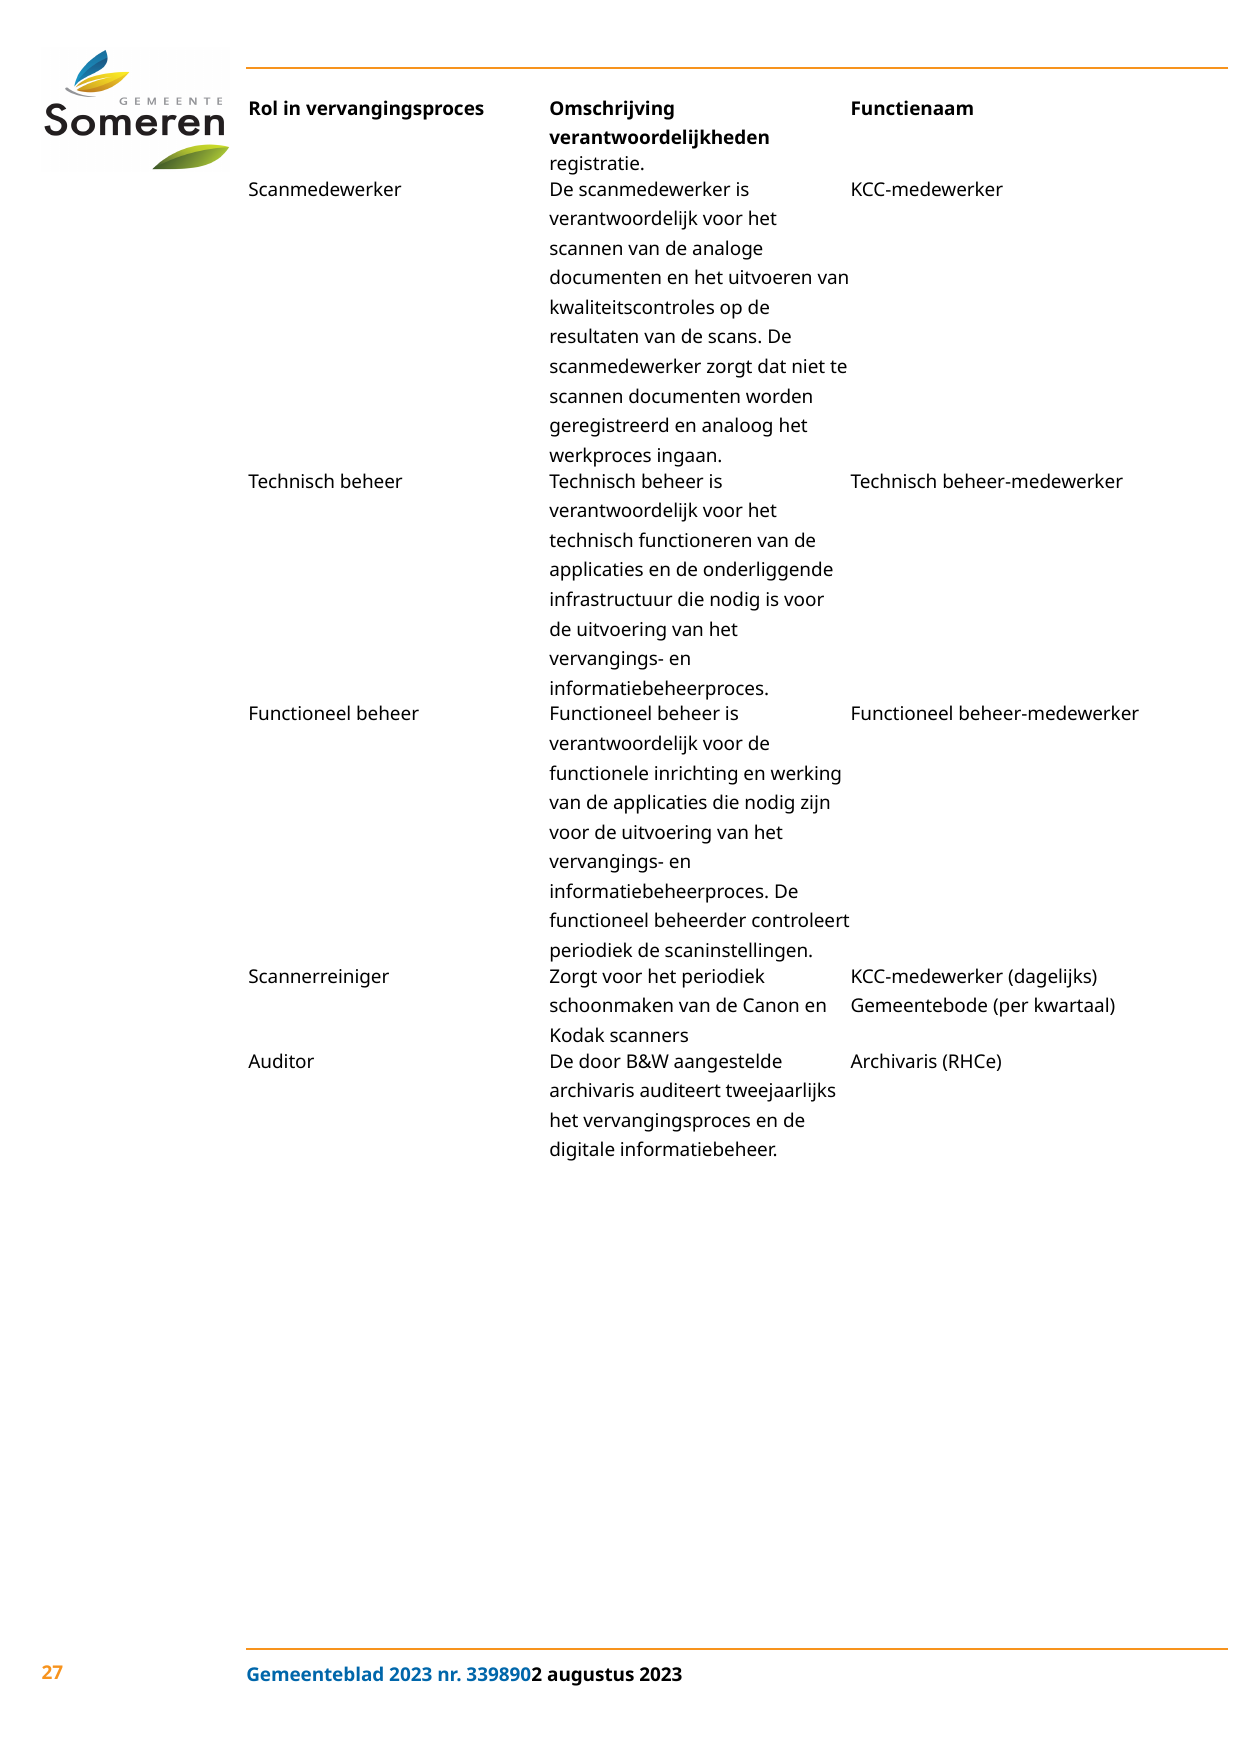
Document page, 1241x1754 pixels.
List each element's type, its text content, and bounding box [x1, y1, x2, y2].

table_header Omschrijving verantwoordelijkheden [549, 95, 850, 150]
table_cell De door B&W aangestelde archivaris auditeert tweejaarlijks het vervangingsproces en de digitale informatiebeheer. [549, 1048, 850, 1162]
table_cell Technisch beheer is verantwoordelijk voor het technisch functioneren van de applicaties en de onderliggende infrastructuur die nodig is voor de uitvoering van het vervangings- en informatiebeheerproces. [549, 468, 850, 701]
table_cell KCC-medewerker [850, 176, 1152, 468]
table_cell Functioneel beheer [248, 701, 549, 963]
table_cell Auditor [248, 1048, 549, 1162]
table_cell Scanmedewerker [248, 176, 549, 468]
table_cell [850, 150, 1152, 176]
table_header Functienaam [850, 95, 1152, 150]
table_cell KCC-medewerker (dagelijks) Gemeentebode (per kwartaal) [850, 963, 1152, 1048]
table_cell Archivaris (RHCe) [850, 1048, 1152, 1162]
table_cell Technisch beheer [248, 468, 549, 701]
table_cell [248, 150, 549, 176]
table_cell Functioneel beheer-medewerker [850, 701, 1152, 963]
table_header Rol in vervangingsproces [248, 95, 549, 150]
table_cell Scannerreiniger [248, 963, 549, 1048]
table_cell Functioneel beheer is verantwoordelijk voor de functionele inrichting en werking van de applicaties die nodig zijn voor de uitvoering van het vervangings- en informatiebeheerproces. De functioneel beheerder controleert periodiek de scaninstellingen. [549, 701, 850, 963]
table_cell Technisch beheer-medewerker [850, 468, 1152, 701]
table_cell registratie. [549, 150, 850, 176]
table_cell Zorgt voor het periodiek schoonmaken van de Canon en Kodak scanners [549, 963, 850, 1048]
picture [41, 47, 231, 172]
table_cell De scanmedewerker is verantwoordelijk voor het scannen van de analoge documenten en het uitvoeren van kwaliteitscontroles op de resultaten van de scans. De scanmedewerker zorgt dat niet te scannen documenten worden geregistreerd en analoog het werkproces ingaan. [549, 176, 850, 468]
